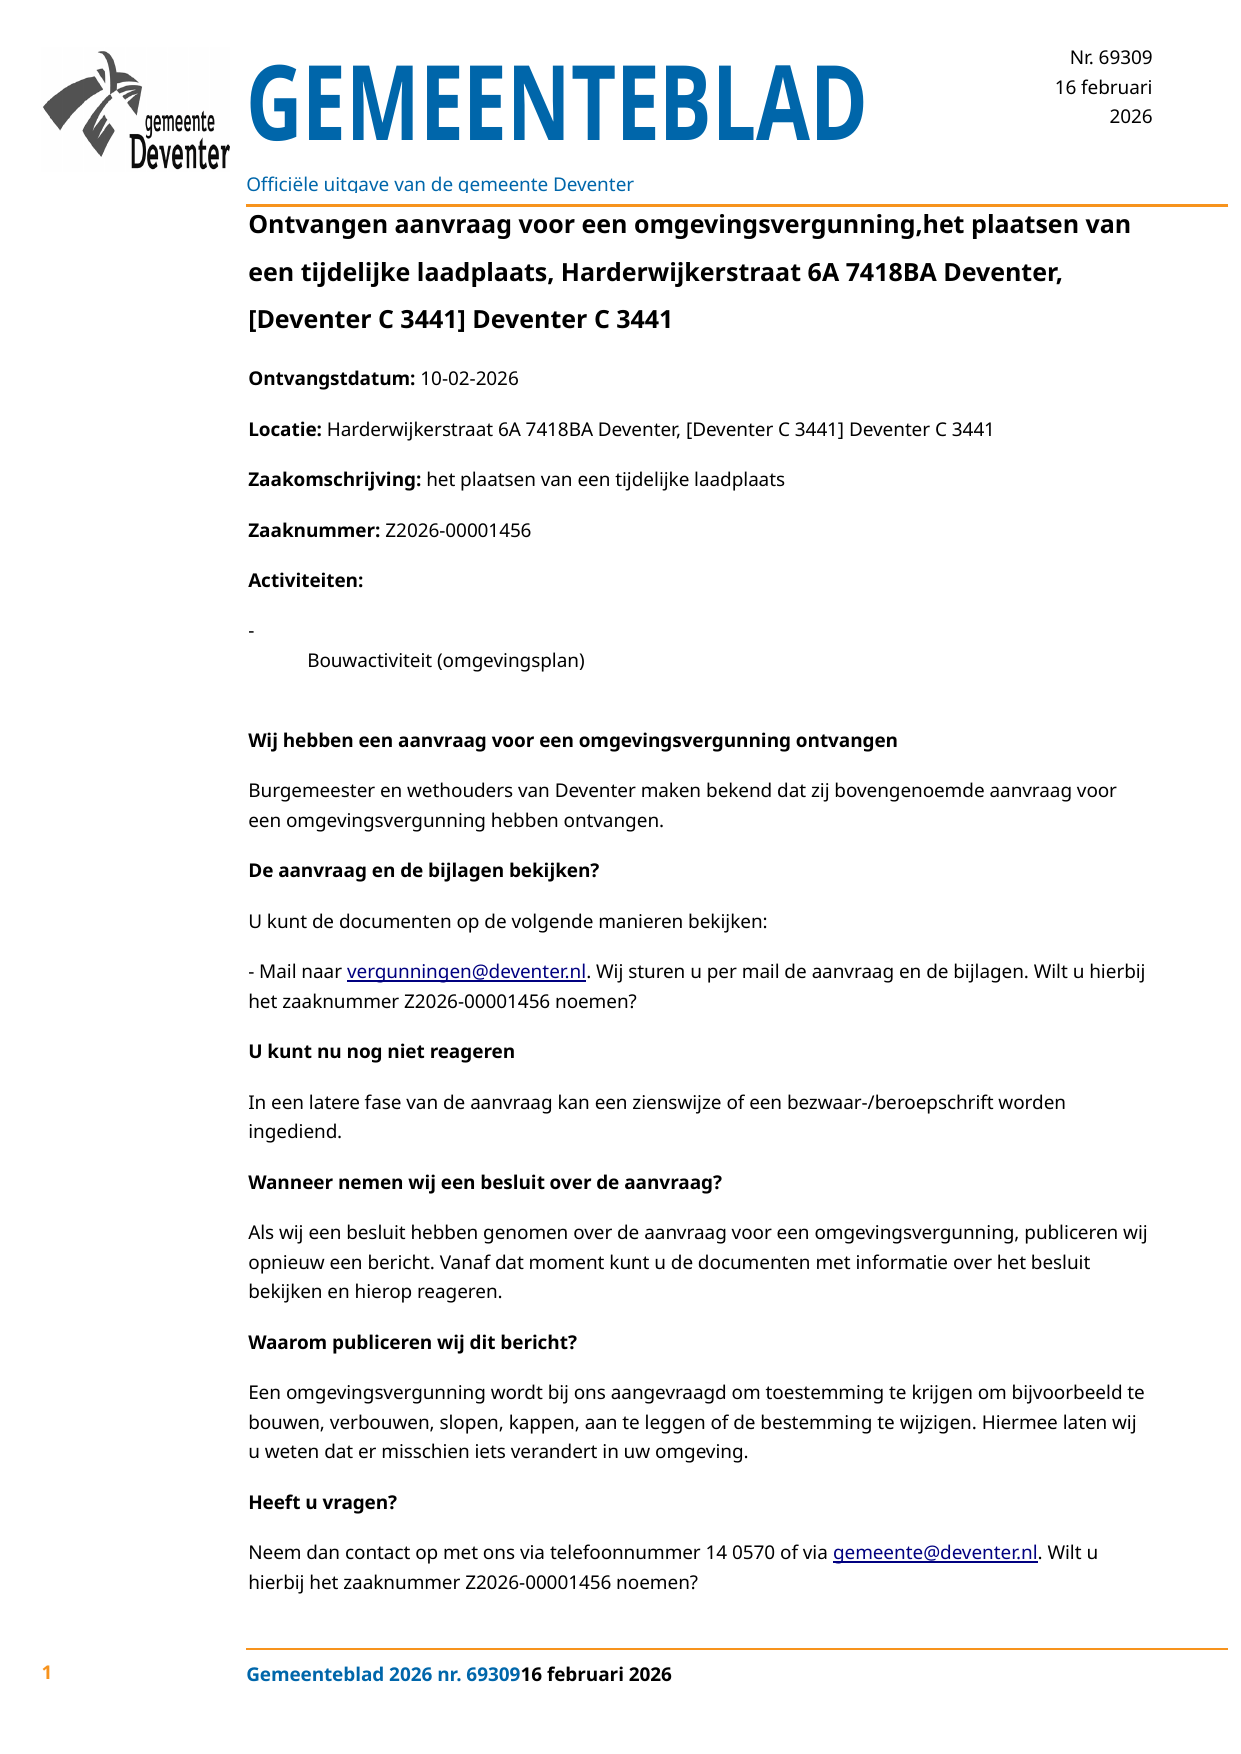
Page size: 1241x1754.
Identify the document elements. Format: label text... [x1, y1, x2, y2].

text Locatie: Harderwijkerstraat 6A 7418BA Deventer, [Deventer C 3441] Deventer C 3441 [248, 416, 1152, 442]
text Heeft u vragen? [248, 1489, 1152, 1514]
text Als wij een besluit hebben genomen over de aanvraag voor een omgevingsvergunning, publiceren wij opnieuw een bericht. Vanaf dat moment kunt u de documenten met informatie over het besluit bekijken en hierop reageren. [248, 1219, 1152, 1304]
text Wanneer nemen wij een besluit over de aanvraag? [248, 1169, 1152, 1194]
text Zaakomschrijving: het plaatsen van een tijdelijke laadplaats [248, 466, 1152, 492]
list Bouwactiviteit (omgevingsplan) [248, 647, 1152, 673]
text U kunt nu nog niet reageren [248, 1038, 1152, 1064]
text Zaaknummer: Z2026-00001456 [248, 517, 1152, 542]
text U kunt de documenten op de volgende manieren bekijken: [248, 908, 1152, 934]
text Wij hebben een aanvraag voor een omgevingsvergunning ontvangen [248, 727, 1152, 753]
text Neem dan contact op met ons via telefoonnummer 14 0570 of via gemeente@deventer.nl. Wilt u hierbij het zaaknummer Z2026-00001456 noemen? [248, 1539, 1152, 1594]
text In een latere fase van de aanvraag kan een zienswijze of een bezwaar-/beroepschrift worden ingediend. [248, 1089, 1152, 1144]
picture [41, 47, 231, 172]
text Ontvangstdatum: 10-02-2026 [248, 366, 1152, 391]
text Een omgevingsvergunning wordt bij ons aangevraagd om toestemming te krijgen om bijvoorbeeld te bouwen, verbouwen, slopen, kappen, aan te leggen of de bestemming te wijzigen. Hiermee laten wij u weten dat er misschien iets verandert in uw omgeving. [248, 1379, 1152, 1464]
text Ontvangen aanvraag voor een omgevingsvergunning,het plaatsen van een tijdelijke laadplaats, Harderwijkerstraat 6A 7418BA Deventer, [Deventer C 3441] Deventer C 3441 [248, 207, 1152, 336]
text - Mail naar vergunningen@deventer.nl. Wij sturen u per mail de aanvraag en de bijlagen. Wilt u hierbij het zaaknummer Z2026-00001456 noemen? [248, 958, 1152, 1014]
text Waarom publiceren wij dit bericht? [248, 1329, 1152, 1354]
text Activiteiten: [248, 567, 1152, 593]
text Burgemeester en wethouders van Deventer maken bekend dat zij bovengenoemde aanvraag voor een omgevingsvergunning hebben ontvangen. [248, 778, 1152, 833]
text De aanvraag en de bijlagen bekijken? [248, 858, 1152, 883]
